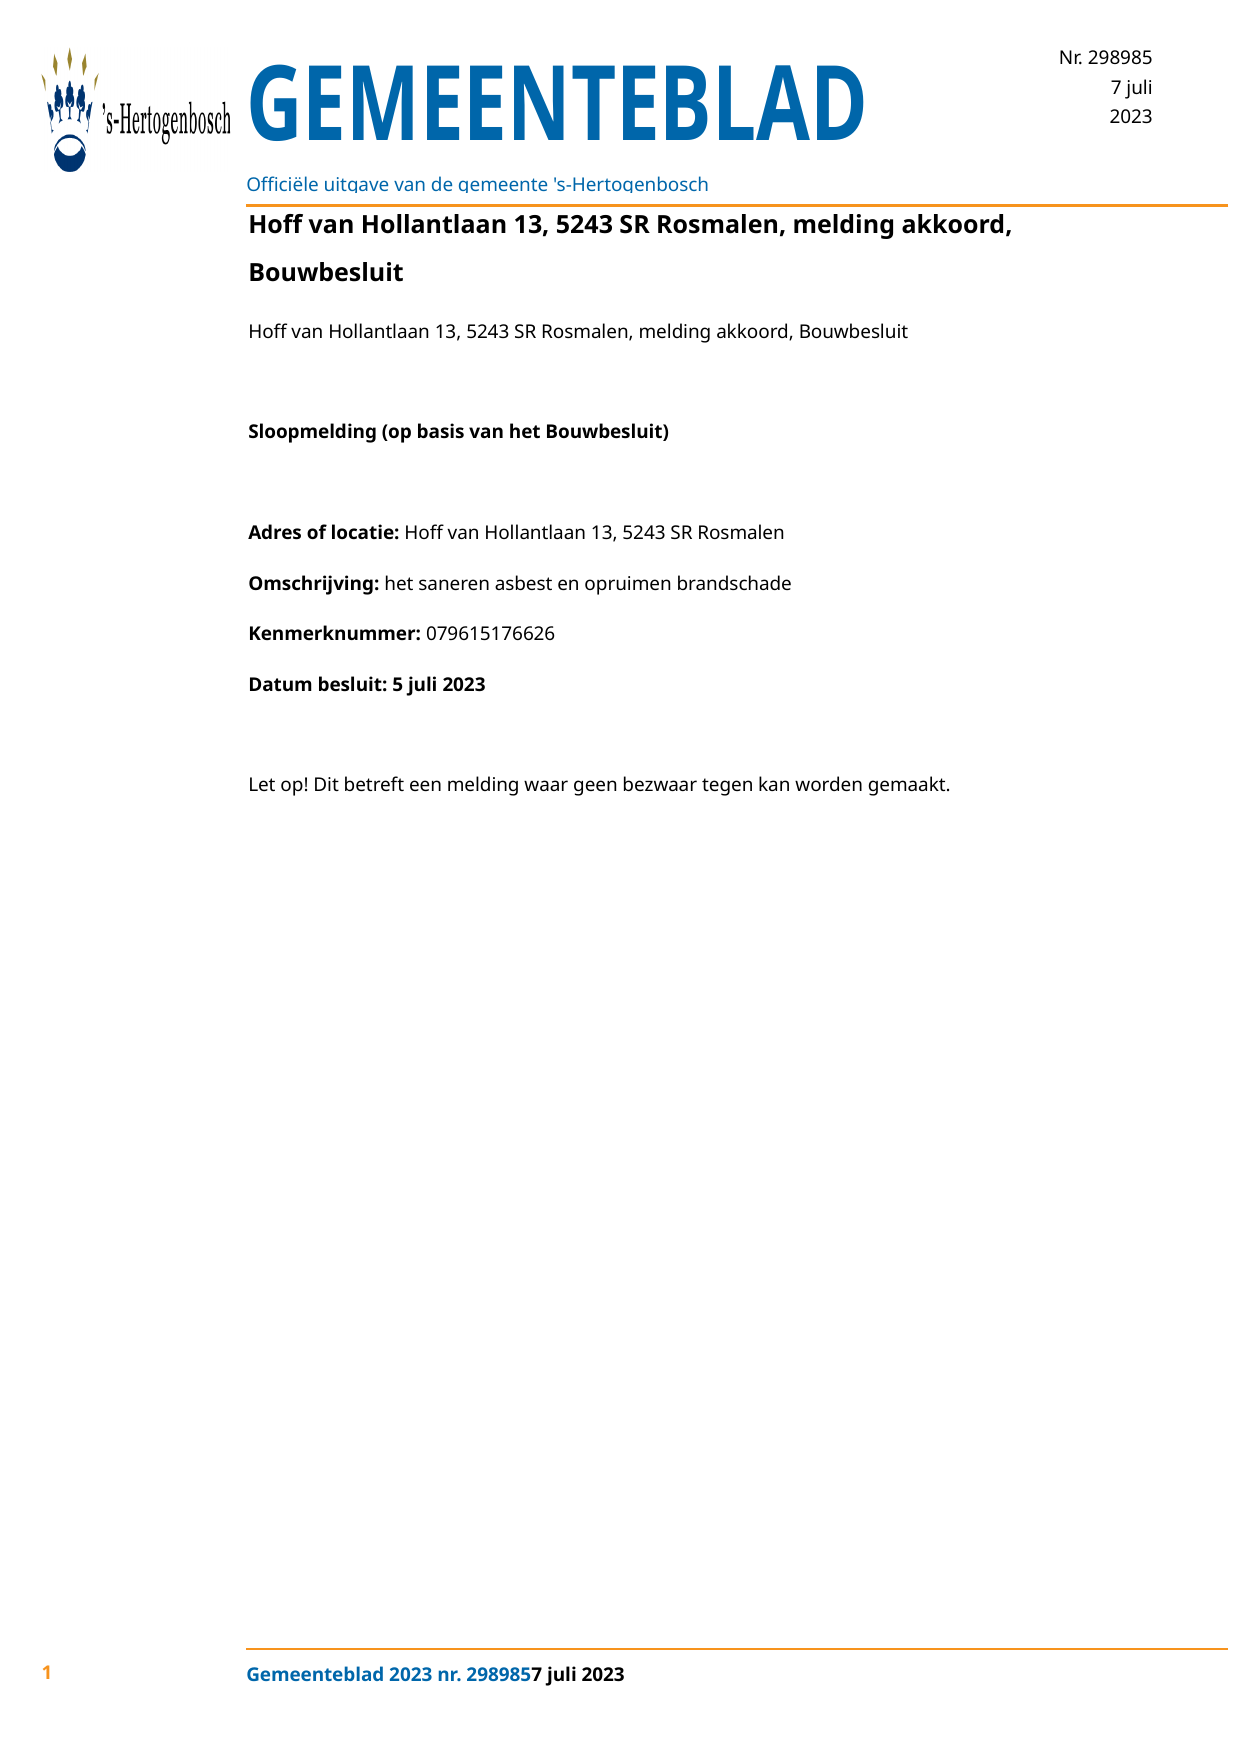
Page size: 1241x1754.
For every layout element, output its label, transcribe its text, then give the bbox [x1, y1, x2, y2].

text Hoff van Hollantlaan 13, 5243 SR Rosmalen, melding akkoord, Bouwbesluit [248, 207, 1152, 288]
text Datum besluit: 5 juli 2023 [248, 671, 1152, 697]
text Adres of locatie: Hoff van Hollantlaan 13, 5243 SR Rosmalen [248, 519, 1152, 545]
text Kenmerknummer: 079615176626 [248, 620, 1152, 646]
picture [41, 47, 231, 172]
text Sloopmelding (op basis van het Bouwbesluit) [248, 419, 1152, 444]
text Let op! Dit betreft een melding waar geen bezwaar tegen kan worden gemaakt. [248, 772, 1152, 797]
text Omschrijving: het saneren asbest en opruimen brandschade [248, 570, 1152, 596]
text Hoff van Hollantlaan 13, 5243 SR Rosmalen, melding akkoord, Bouwbesluit [248, 318, 1152, 344]
